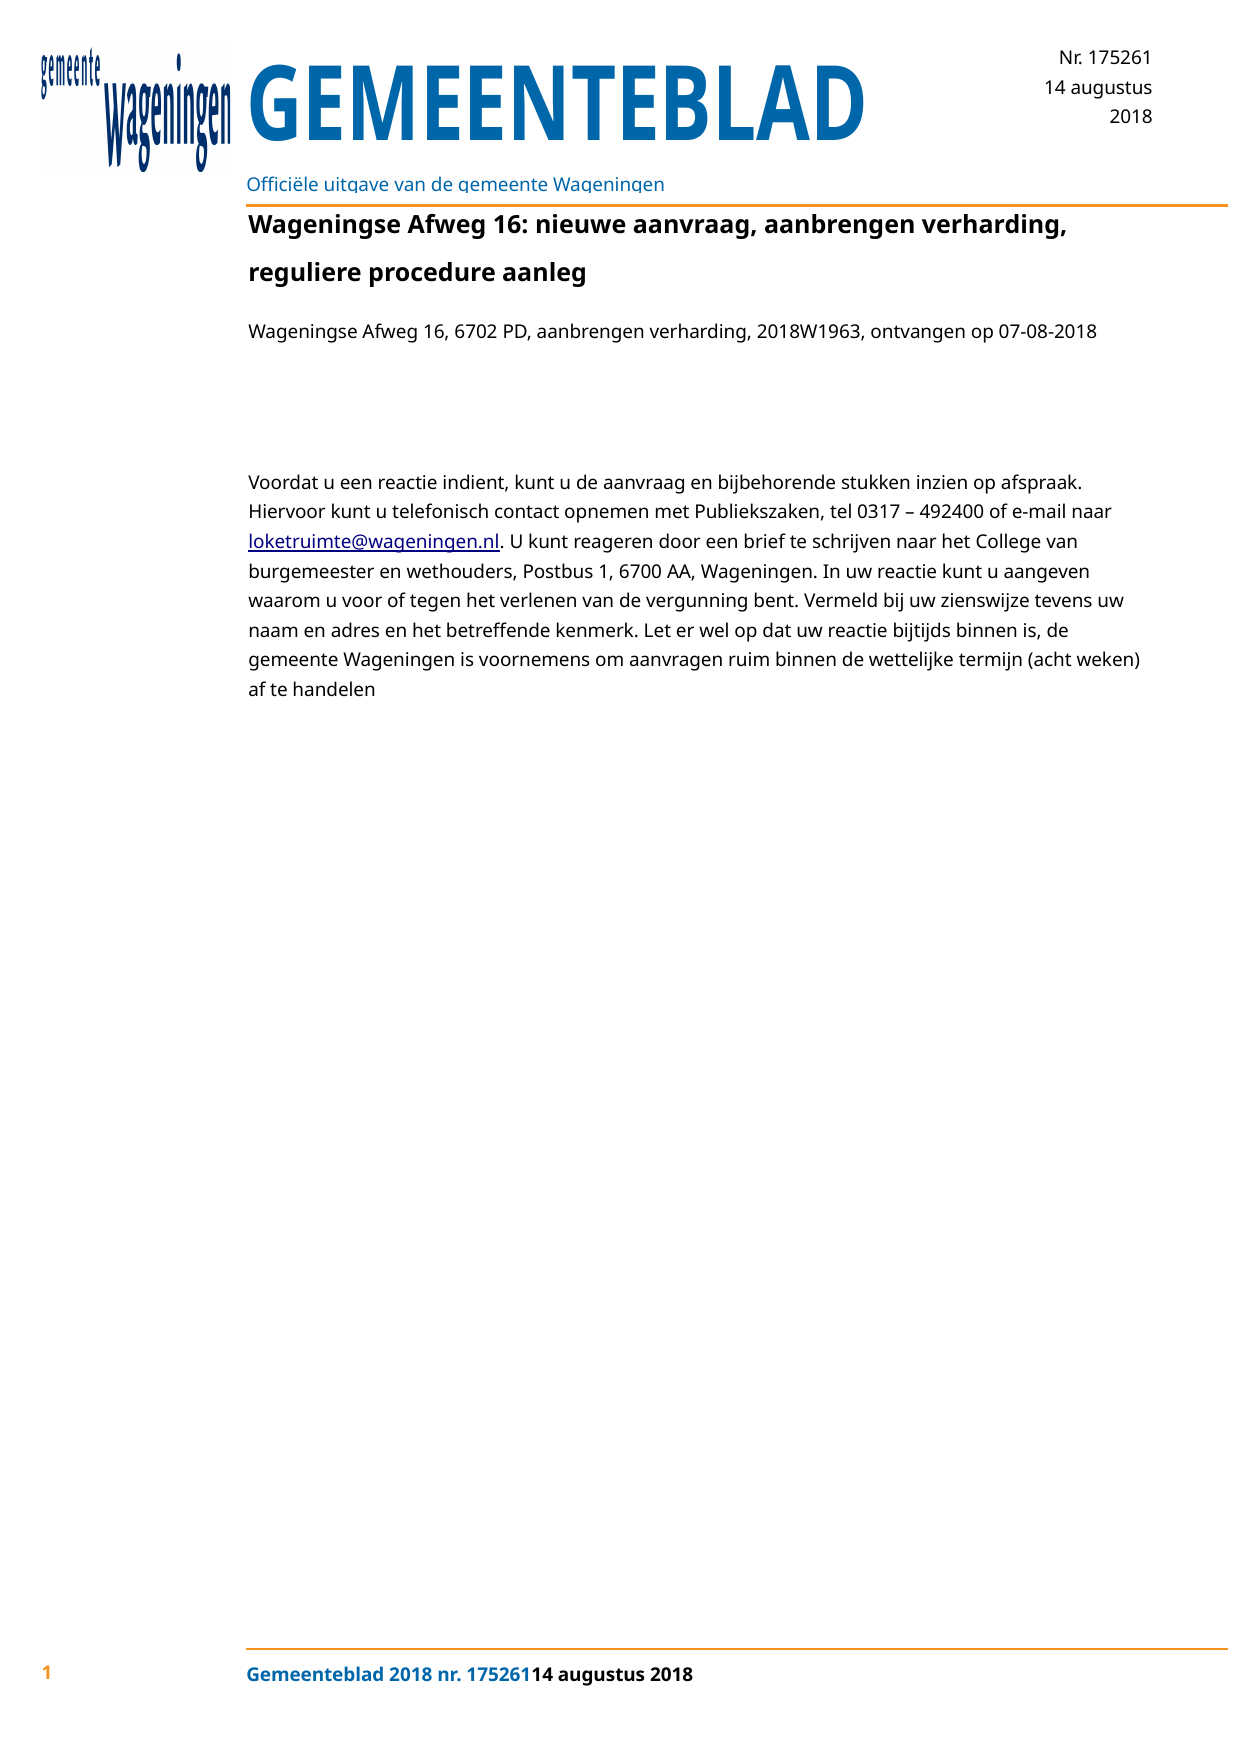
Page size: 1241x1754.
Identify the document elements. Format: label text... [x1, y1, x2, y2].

text Wageningse Afweg 16, 6702 PD, aanbrengen verharding, 2018W1963, ontvangen op 07-08-2018 [248, 318, 1152, 344]
text Voordat u een reactie indient, kunt u de aanvraag en bijbehorende stukken inzien op afspraak. Hiervoor kunt u telefonisch contact opnemen met Publiekszaken, tel 0317 – 492400 of e-mail naar loketruimte@wageningen.nl. U kunt reageren door een brief te schrijven naar het College van burgemeester en wethouders, Postbus 1, 6700 AA, Wageningen. In uw reactie kunt u aangeven waarom u voor of tegen het verlenen van de vergunning bent. Vermeld bij uw zienswijze tevens uw naam en adres en het betreffende kenmerk. Let er wel op dat uw reactie bijtijds binnen is, de gemeente Wageningen is voornemens om aanvragen ruim binnen de wettelijke termijn (acht weken) af te handelen [248, 469, 1152, 702]
text Wageningse Afweg 16: nieuwe aanvraag, aanbrengen verharding, reguliere procedure aanleg [248, 207, 1152, 288]
picture [41, 47, 231, 172]
